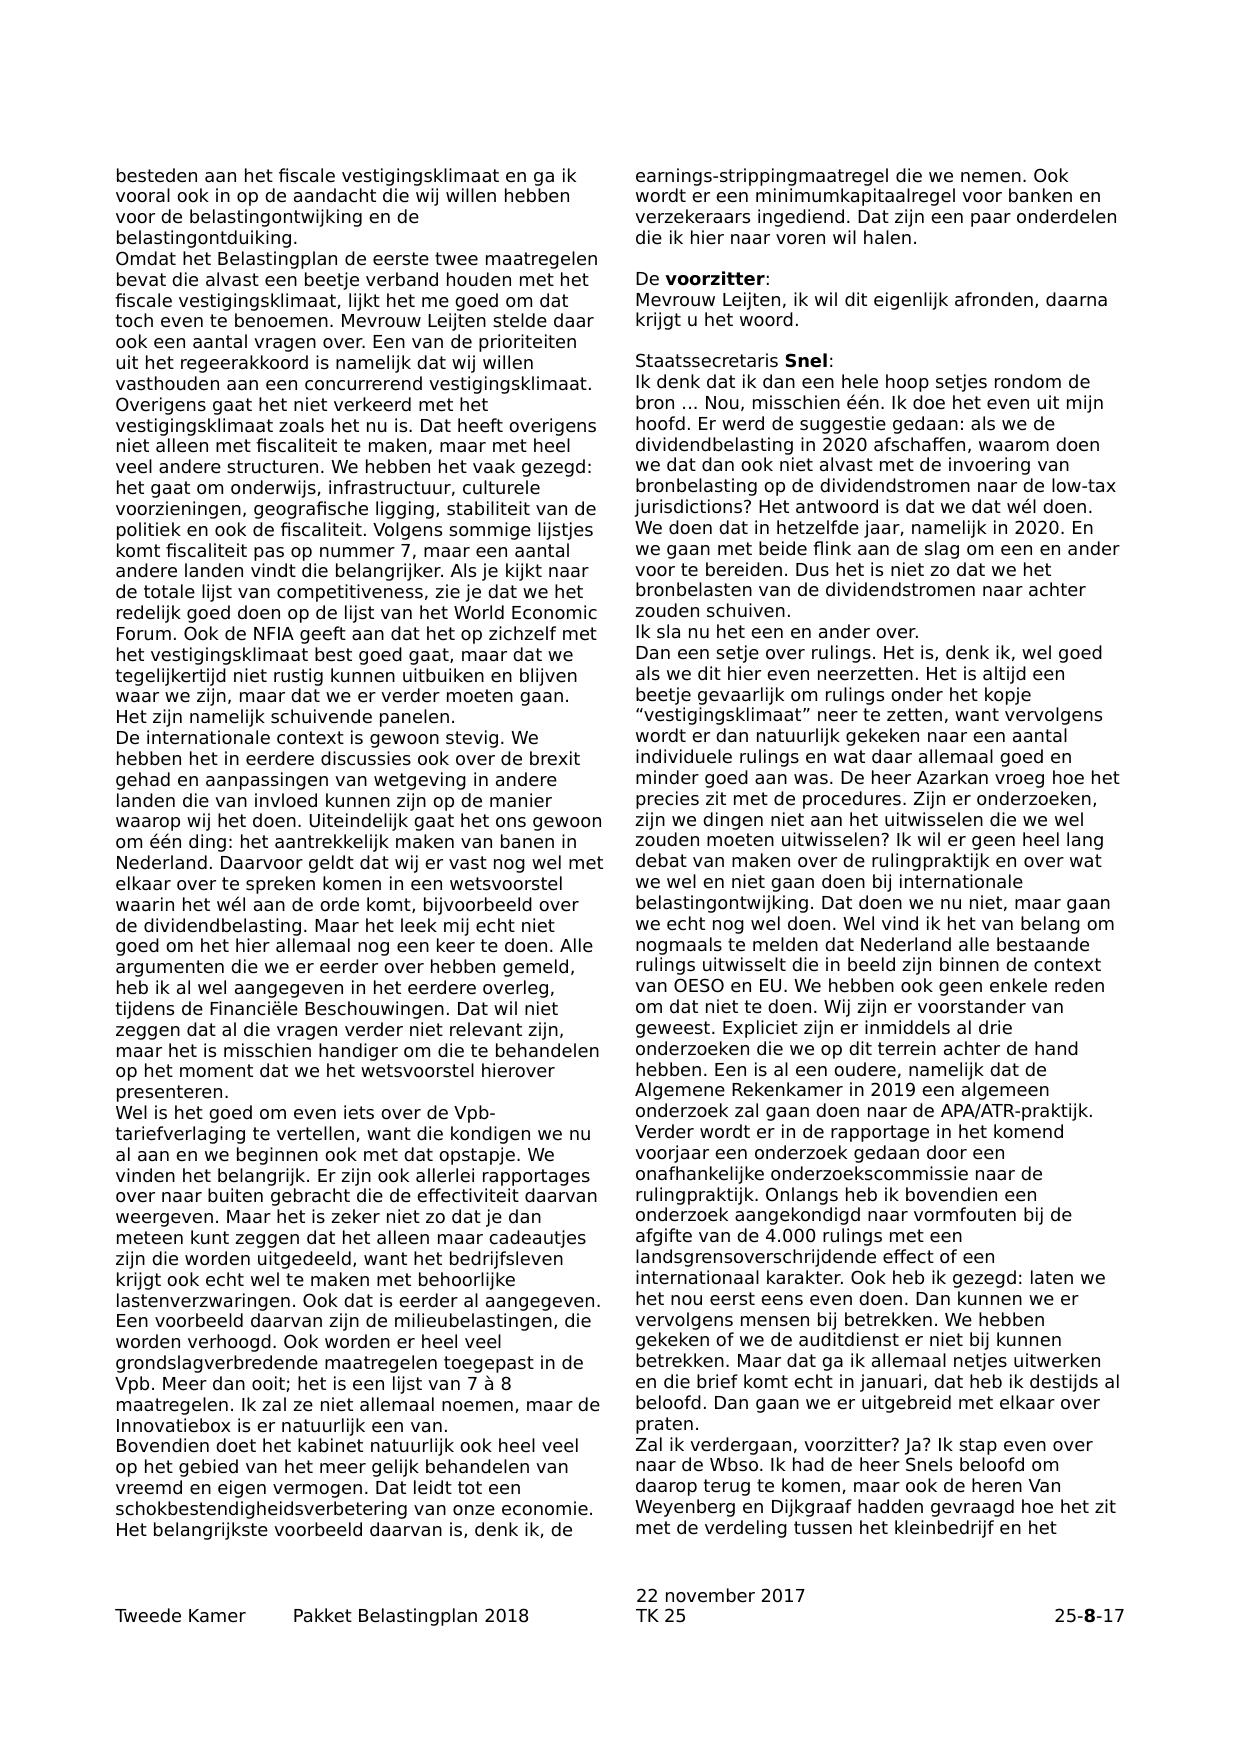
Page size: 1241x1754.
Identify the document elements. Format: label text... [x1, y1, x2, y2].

text De voorzitter: [635, 269, 1125, 289]
text Staatssecretaris Snel: [635, 351, 1125, 372]
text besteden aan het fiscale vestigingsklimaat en ga ik vooral ook in op de aandacht die wij willen hebben voor de belastingontwijking en de belastingontduiking. [115, 165, 605, 249]
text Omdat het Belastingplan de eerste twee maatregelen bevat die alvast een beetje verband houden met het fiscale vestigingsklimaat, lijkt het me goed om dat toch even te benoemen. Mevrouw Leijten stelde daar ook een aantal vragen over. Een van de prioriteiten uit het regeerakkoord is namelijk dat wij willen vasthouden aan een concurrerend vestigingsklimaat. Overigens gaat het niet verkeerd met het vestigingsklimaat zoals het nu is. Dat heeft overigens niet alleen met fiscaliteit te maken, maar met heel veel andere structuren. We hebben het vaak gezegd: het gaat om onderwijs, infrastructuur, culturele voorzieningen, geografische ligging, stabiliteit van de politiek en ook de fiscaliteit. Volgens sommige lijstjes komt fiscaliteit pas op nummer 7, maar een aantal andere landen vindt die belangrijker. Als je kijkt naar de totale lijst van competitiveness, zie je dat we het redelijk goed doen op de lijst van het World Economic Forum. Ook de NFIA geeft aan dat het op zichzelf met het vestigingsklimaat best goed gaat, maar dat we tegelijkertijd niet rustig kunnen uitbuiken en blijven waar we zijn, maar dat we er verder moeten gaan. Het zijn namelijk schuivende panelen. [115, 249, 605, 728]
text Ik denk dat ik dan een hele hoop setjes rondom de bron ... Nou, misschien één. Ik doe het even uit mijn hoofd. Er werd de suggestie gedaan: als we de dividendbelasting in 2020 afschaffen, waarom doen we dat dan ook niet alvast met de invoering van bronbelasting op de dividendstromen naar de low-tax jurisdictions? Het antwoord is dat we dat wél doen. We doen dat in hetzelfde jaar, namelijk in 2020. En we gaan met beide flink aan de slag om een en ander voor te bereiden. Dus het is niet zo dat we het bronbelasten van de dividendstromen naar achter zouden schuiven. [635, 372, 1125, 622]
text De internationale context is gewoon stevig. We hebben het in eerdere discussies ook over de brexit gehad en aanpassingen van wetgeving in andere landen die van invloed kunnen zijn op de manier waarop wij het doen. Uiteindelijk gaat het ons gewoon om één ding: het aantrekkelijk maken van banen in Nederland. Daarvoor geldt dat wij er vast nog wel met elkaar over te spreken komen in een wetsvoorstel waarin het wél aan de orde komt, bijvoorbeeld over de dividendbelasting. Maar het leek mij echt niet goed om het hier allemaal nog een keer te doen. Alle argumenten die we er eerder over hebben gemeld, heb ik al wel aangegeven in het eerdere overleg, tijdens de Financiële Beschouwingen. Dat wil niet zeggen dat al die vragen verder niet relevant zijn, maar het is misschien handiger om die te behandelen op het moment dat we het wetsvoorstel hierover presenteren. [115, 728, 605, 1103]
text Wel is het goed om even iets over de Vpb-tariefverlaging te vertellen, want die kondigen we nu al aan en we beginnen ook met dat opstapje. We vinden het belangrijk. Er zijn ook allerlei rapportages over naar buiten gebracht die de effectiviteit daarvan weergeven. Maar het is zeker niet zo dat je dan meteen kunt zeggen dat het alleen maar cadeautjes zijn die worden uitgedeeld, want het bedrijfsleven krijgt ook echt wel te maken met behoorlijke lastenverzwaringen. Ook dat is eerder al aangegeven. Een voorbeeld daarvan zijn de milieubelastingen, die worden verhoogd. Ook worden er heel veel grondslagverbredende maatregelen toegepast in de Vpb. Meer dan ooit; het is een lijst van 7 à 8 maatregelen. Ik zal ze niet allemaal noemen, maar de Innovatiebox is er natuurlijk een van. [115, 1103, 605, 1436]
text Bovendien doet het kabinet natuurlijk ook heel veel op het gebied van het meer gelijk behandelen van vreemd en eigen vermogen. Dat leidt tot een schokbestendigheidsverbetering van onze economie. Het belangrijkste voorbeeld daarvan is, denk ik, de [115, 1436, 605, 1540]
text Zal ik verdergaan, voorzitter? Ja? Ik stap even over naar de Wbso. Ik had de heer Snels beloofd om daarop terug te komen, maar ook de heren Van Weyenberg en Dijkgraaf hadden gevraagd hoe het zit met de verdeling tussen het kleinbedrijf en het [635, 1434, 1125, 1538]
text earnings-strippingmaatregel die we nemen. Ook wordt er een minimumkapitaalregel voor banken en verzekeraars ingediend. Dat zijn een paar onderdelen die ik hier naar voren wil halen. [635, 165, 1125, 249]
text Ik sla nu het een en ander over. [635, 622, 1125, 643]
text Mevrouw Leijten, ik wil dit eigenlijk afronden, daarna krijgt u het woord. [635, 289, 1125, 331]
text Dan een setje over rulings. Het is, denk ik, wel goed als we dit hier even neerzetten. Het is altijd een beetje gevaarlijk om rulings onder het kopje “vestigingsklimaat” neer te zetten, want vervolgens wordt er dan natuurlijk gekeken naar een aantal individuele rulings en wat daar allemaal goed en minder goed aan was. De heer Azarkan vroeg hoe het precies zit met de procedures. Zijn er onderzoeken, zijn we dingen niet aan het uitwisselen die we wel zouden moeten uitwisselen? Ik wil er geen heel lang debat van maken over de rulingpraktijk en over wat we wel en niet gaan doen bij internationale belastingontwijking. Dat doen we nu niet, maar gaan we echt nog wel doen. Wel vind ik het van belang om nogmaals te melden dat Nederland alle bestaande rulings uitwisselt die in beeld zijn binnen de context van OESO en EU. We hebben ook geen enkele reden om dat niet te doen. Wij zijn er voorstander van geweest. Expliciet zijn er inmiddels al drie onderzoeken die we op dit terrein achter de hand hebben. Een is al een oudere, namelijk dat de Algemene Rekenkamer in 2019 een algemeen onderzoek zal gaan doen naar de APA/ATR-praktijk. Verder wordt er in de rapportage in het komend voorjaar een onderzoek gedaan door een onafhankelijke onderzoekscommissie naar de rulingpraktijk. Onlangs heb ik bovendien een onderzoek aangekondigd naar vormfouten bij de afgifte van de 4.000 rulings met een landsgrensoverschrijdende effect of een internationaal karakter. Ook heb ik gezegd: laten we het nou eerst eens even doen. Dan kunnen we er vervolgens mensen bij betrekken. We hebben gekeken of we de auditdienst er niet bij kunnen betrekken. Maar dat ga ik allemaal netjes uitwerken en die brief komt echt in januari, dat heb ik destijds al beloofd. Dan gaan we er uitgebreid met elkaar over praten. [635, 643, 1125, 1434]
